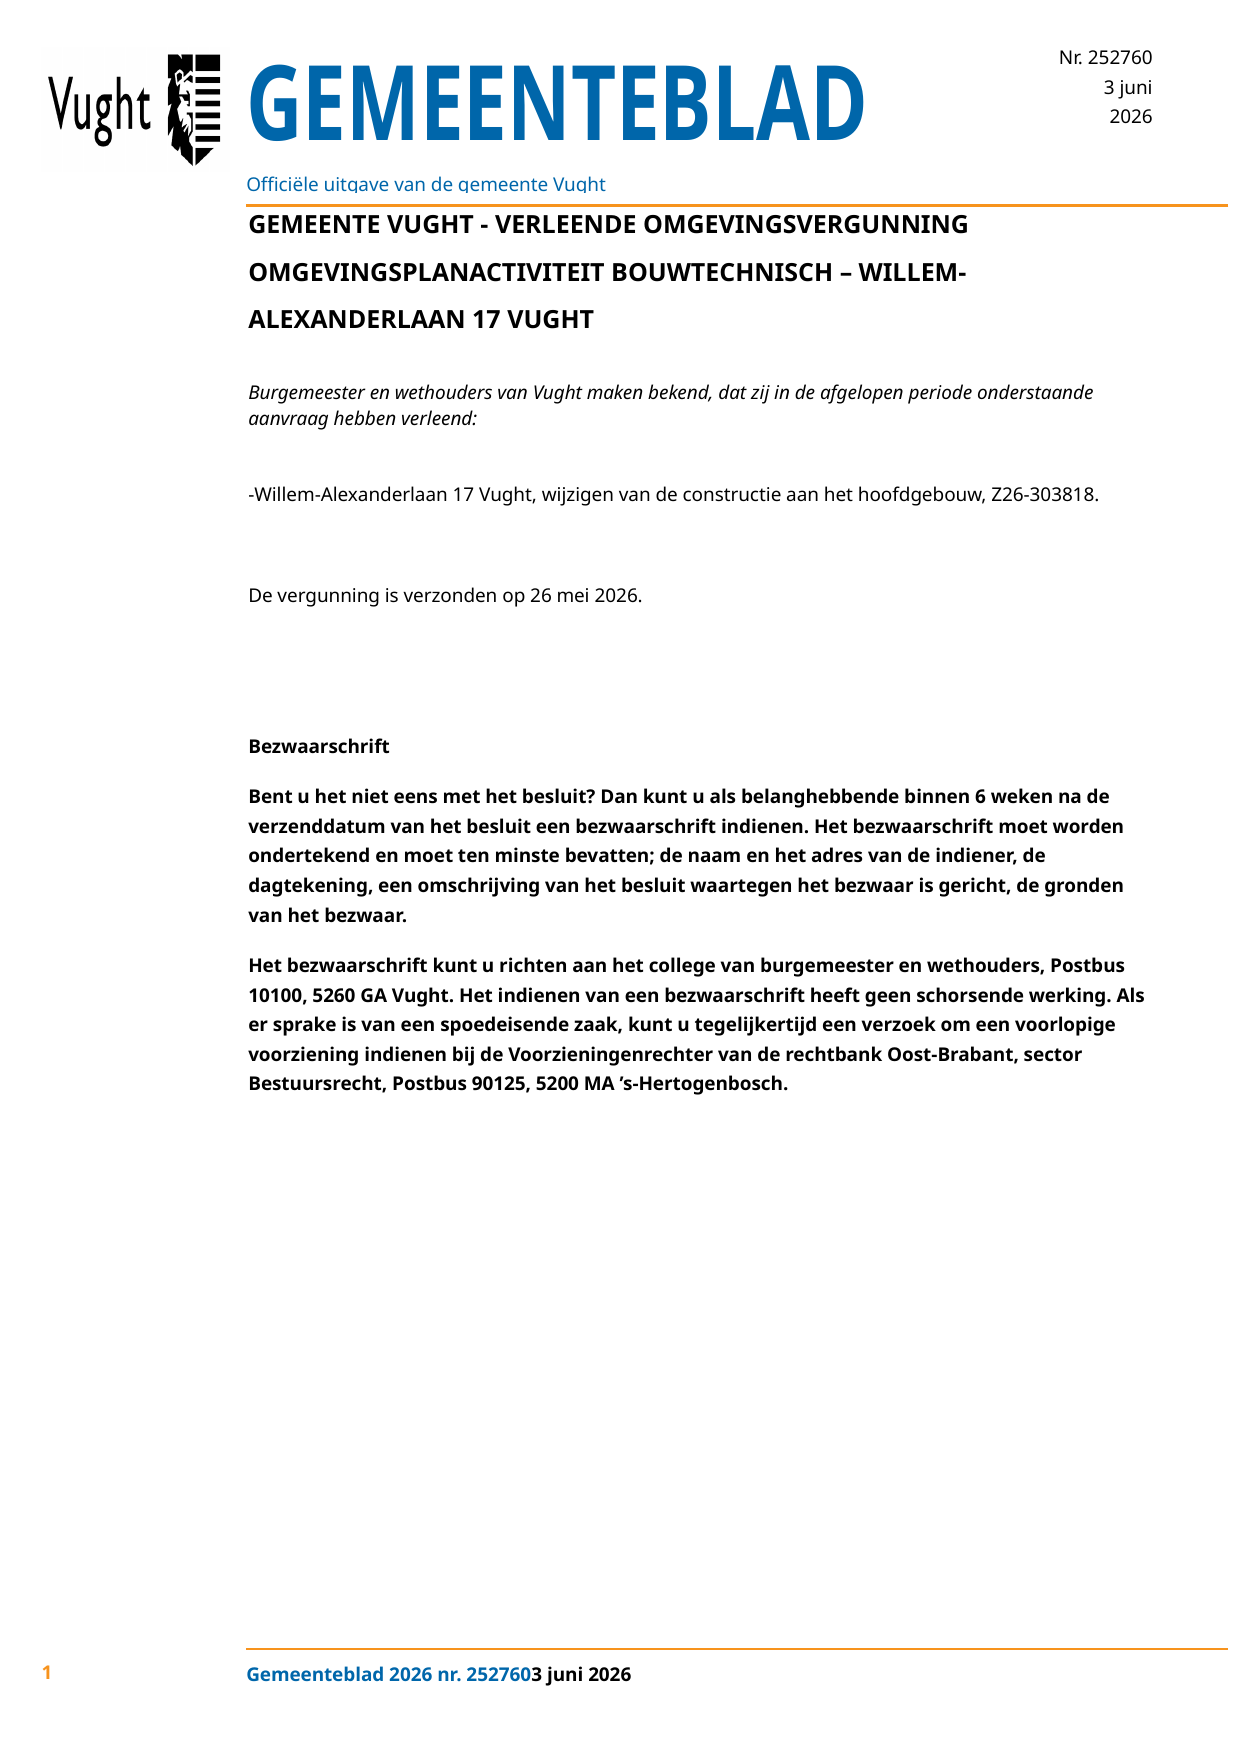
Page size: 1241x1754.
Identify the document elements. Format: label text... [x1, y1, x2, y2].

text De vergunning is verzonden op 26 mei 2026. [248, 582, 1152, 607]
text GEMEENTE VUGHT - VERLEENDE OMGEVINGSVERGUNNING OMGEVINGSPLANACTIVITEIT BOUWTECHNISCH – WILLEM-ALEXANDERLAAN 17 VUGHT [248, 207, 1152, 336]
text Bent u het niet eens met het besluit? Dan kunt u als belanghebbende binnen 6 weken na de verzenddatum van het besluit een bezwaarschrift indienen. Het bezwaarschrift moet worden ondertekend en moet ten minste bevatten; de naam en het adres van de indiener, de dagtekening, een omschrijving van het besluit waartegen het bezwaar is gericht, de gronden van het bezwaar. [248, 783, 1152, 927]
picture [41, 47, 231, 172]
text Bezwaarschrift [248, 733, 1152, 759]
text Burgemeester en wethouders van Vught maken bekend, dat zij in de afgelopen periode onderstaande aanvraag hebben verleend: [248, 379, 1152, 431]
text -Willem-Alexanderlaan 17 Vught, wijzigen van de constructie aan het hoofdgebouw, Z26-303818. [248, 481, 1152, 507]
text Het bezwaarschrift kunt u richten aan het college van burgemeester en wethouders, Postbus 10100, 5260 GA Vught. Het indienen van een bezwaarschrift heeft geen schorsende werking. Als er sprake is van een spoedeisende zaak, kunt u tegelijkertijd een verzoek om een voorlopige voorziening indienen bij de Voorzieningenrechter van de rechtbank Oost-Brabant, sector Bestuursrecht, Postbus 90125, 5200 MA ’s-Hertogenbosch. [248, 952, 1152, 1096]
